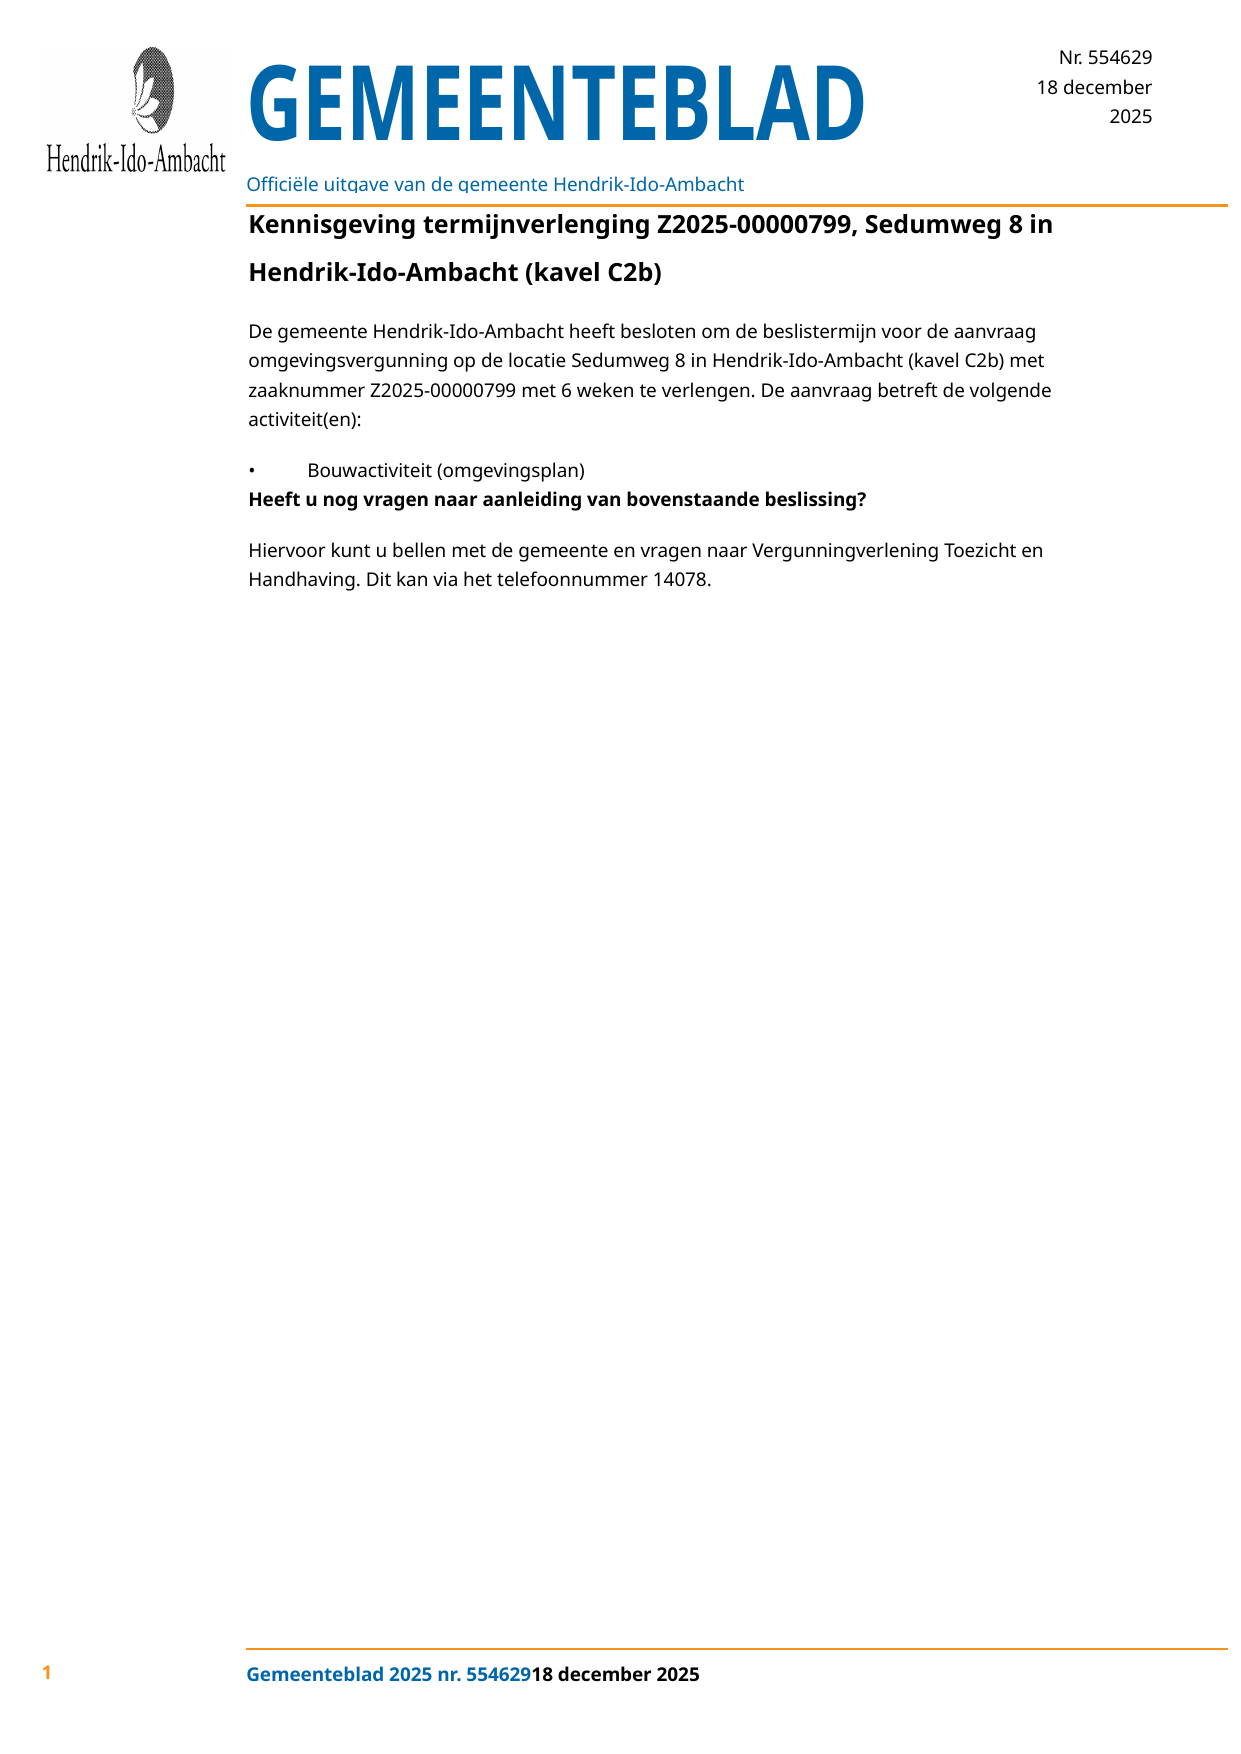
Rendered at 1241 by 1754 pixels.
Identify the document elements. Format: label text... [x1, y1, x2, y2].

text Kennisgeving termijnverlenging Z2025-00000799, Sedumweg 8 in Hendrik-Ido-Ambacht (kavel C2b) [248, 207, 1152, 288]
text Hiervoor kunt u bellen met de gemeente en vragen naar Vergunningverlening Toezicht en Handhaving. Dit kan via het telefoonnummer 14078. [248, 537, 1152, 592]
text De gemeente Hendrik-Ido-Ambacht heeft besloten om de beslistermijn voor de aanvraag omgevingsvergunning op de locatie Sedumweg 8 in Hendrik-Ido-Ambacht (kavel C2b) met zaaknummer Z2025-00000799 met 6 weken te verlengen. De aanvraag betreft de volgende activiteit(en): [248, 318, 1152, 432]
list Bouwactiviteit (omgevingsplan) [248, 457, 1152, 483]
text Heeft u nog vragen naar aanleiding van bovenstaande beslissing? [248, 487, 1152, 512]
picture [41, 47, 231, 172]
